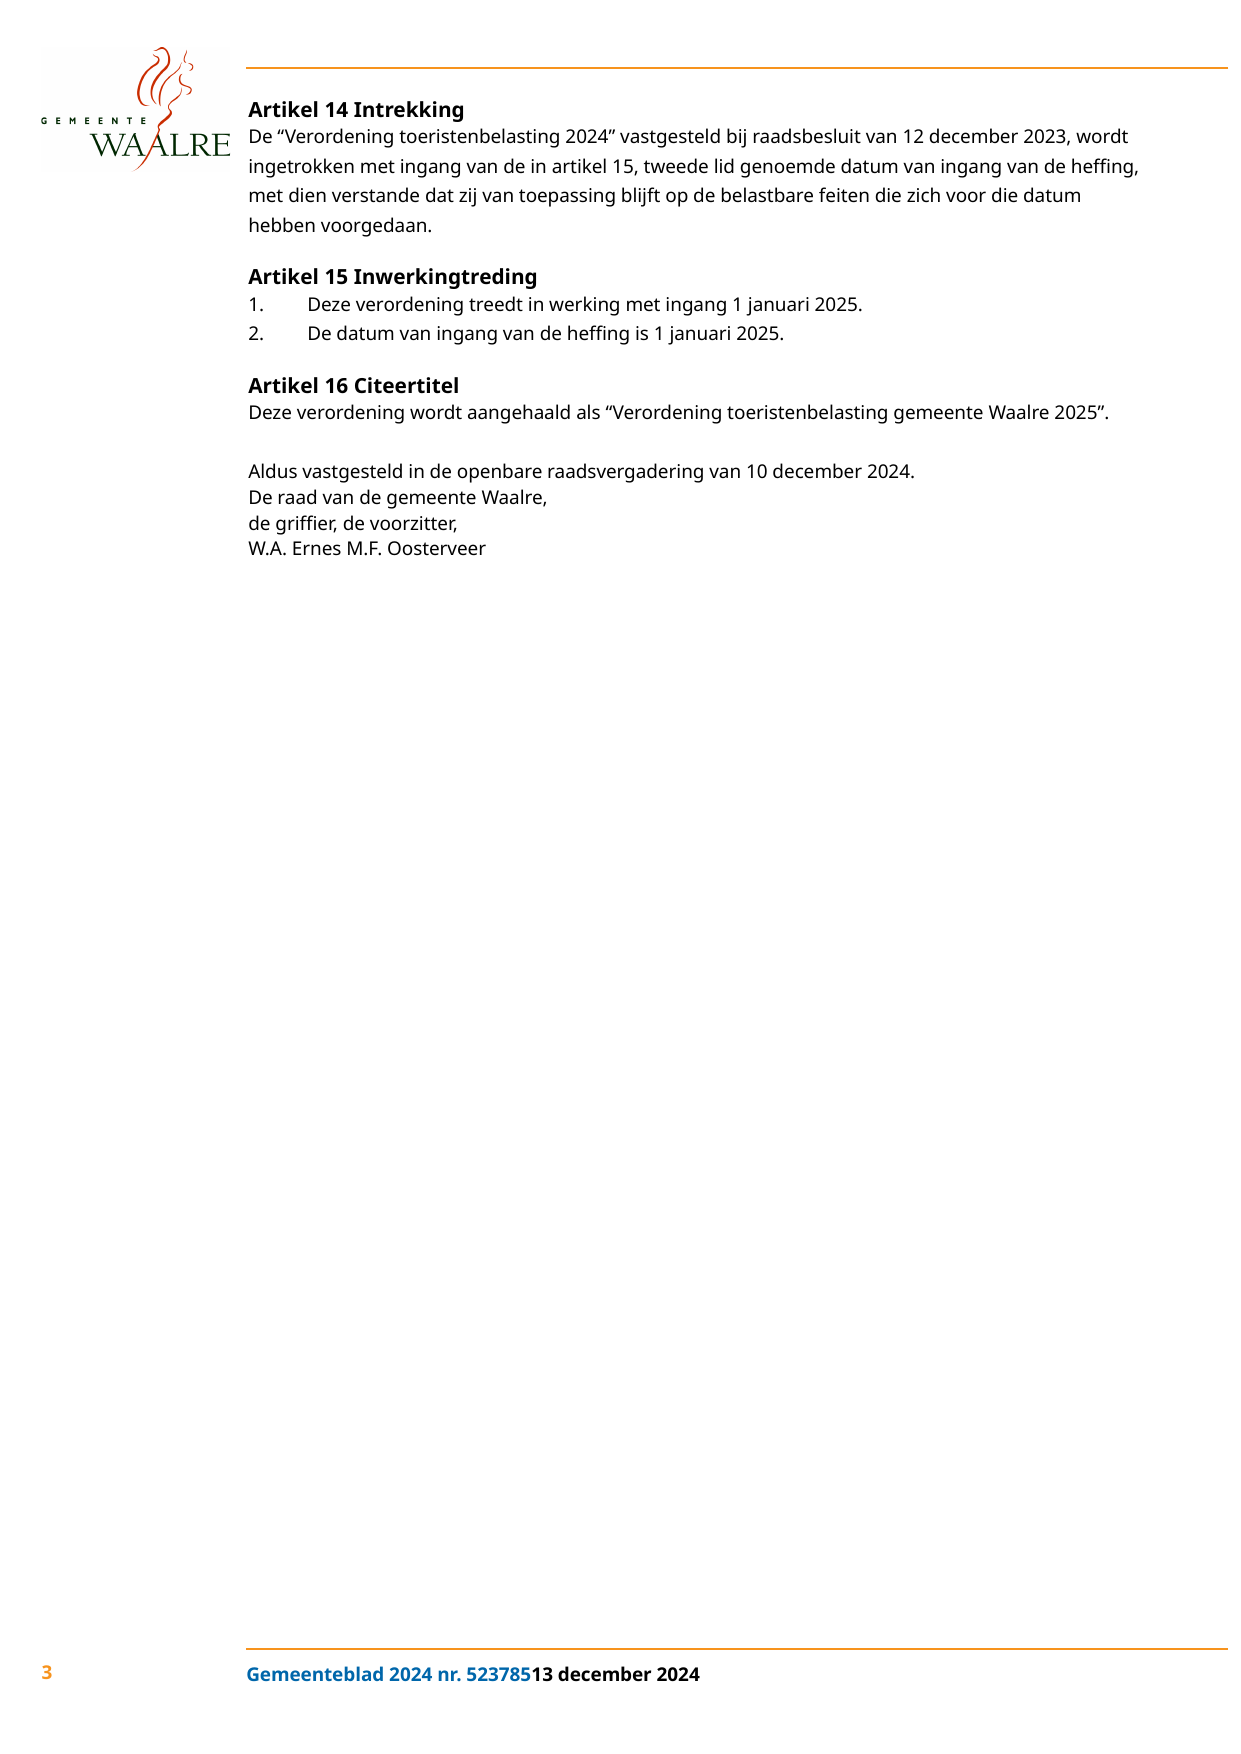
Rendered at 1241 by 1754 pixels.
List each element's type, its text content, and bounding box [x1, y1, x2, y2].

text de griffier, de voorzitter, [248, 510, 1152, 536]
text Deze verordening wordt aangehaald als “Verordening toeristenbelasting gemeente Waalre 2025”. [248, 399, 1152, 425]
text De “Verordening toeristenbelasting 2024” vastgesteld bij raadsbesluit van 12 december 2023, wordt ingetrokken met ingang van de in artikel 15, tweede lid genoemde datum van ingang van de heffing, met dien verstande dat zij van toepassing blijft op de belastbare feiten die zich voor die datum hebben voorgedaan. [248, 123, 1152, 238]
picture [41, 47, 231, 172]
text Artikel 15 Inwerkingtreding [248, 262, 1152, 291]
list Deze verordening treedt in werking met ingang 1 januari 2025. [248, 291, 1152, 317]
text W.A. Ernes M.F. Oosterveer [248, 536, 1152, 561]
text De raad van de gemeente Waalre, [248, 484, 1152, 510]
list De datum van ingang van de heffing is 1 januari 2025. [248, 320, 1152, 346]
text Artikel 14 Intrekking [248, 95, 1152, 123]
text Artikel 16 Citeertitel [248, 371, 1152, 399]
text Aldus vastgesteld in de openbare raadsvergadering van 10 december 2024. [248, 458, 1152, 484]
